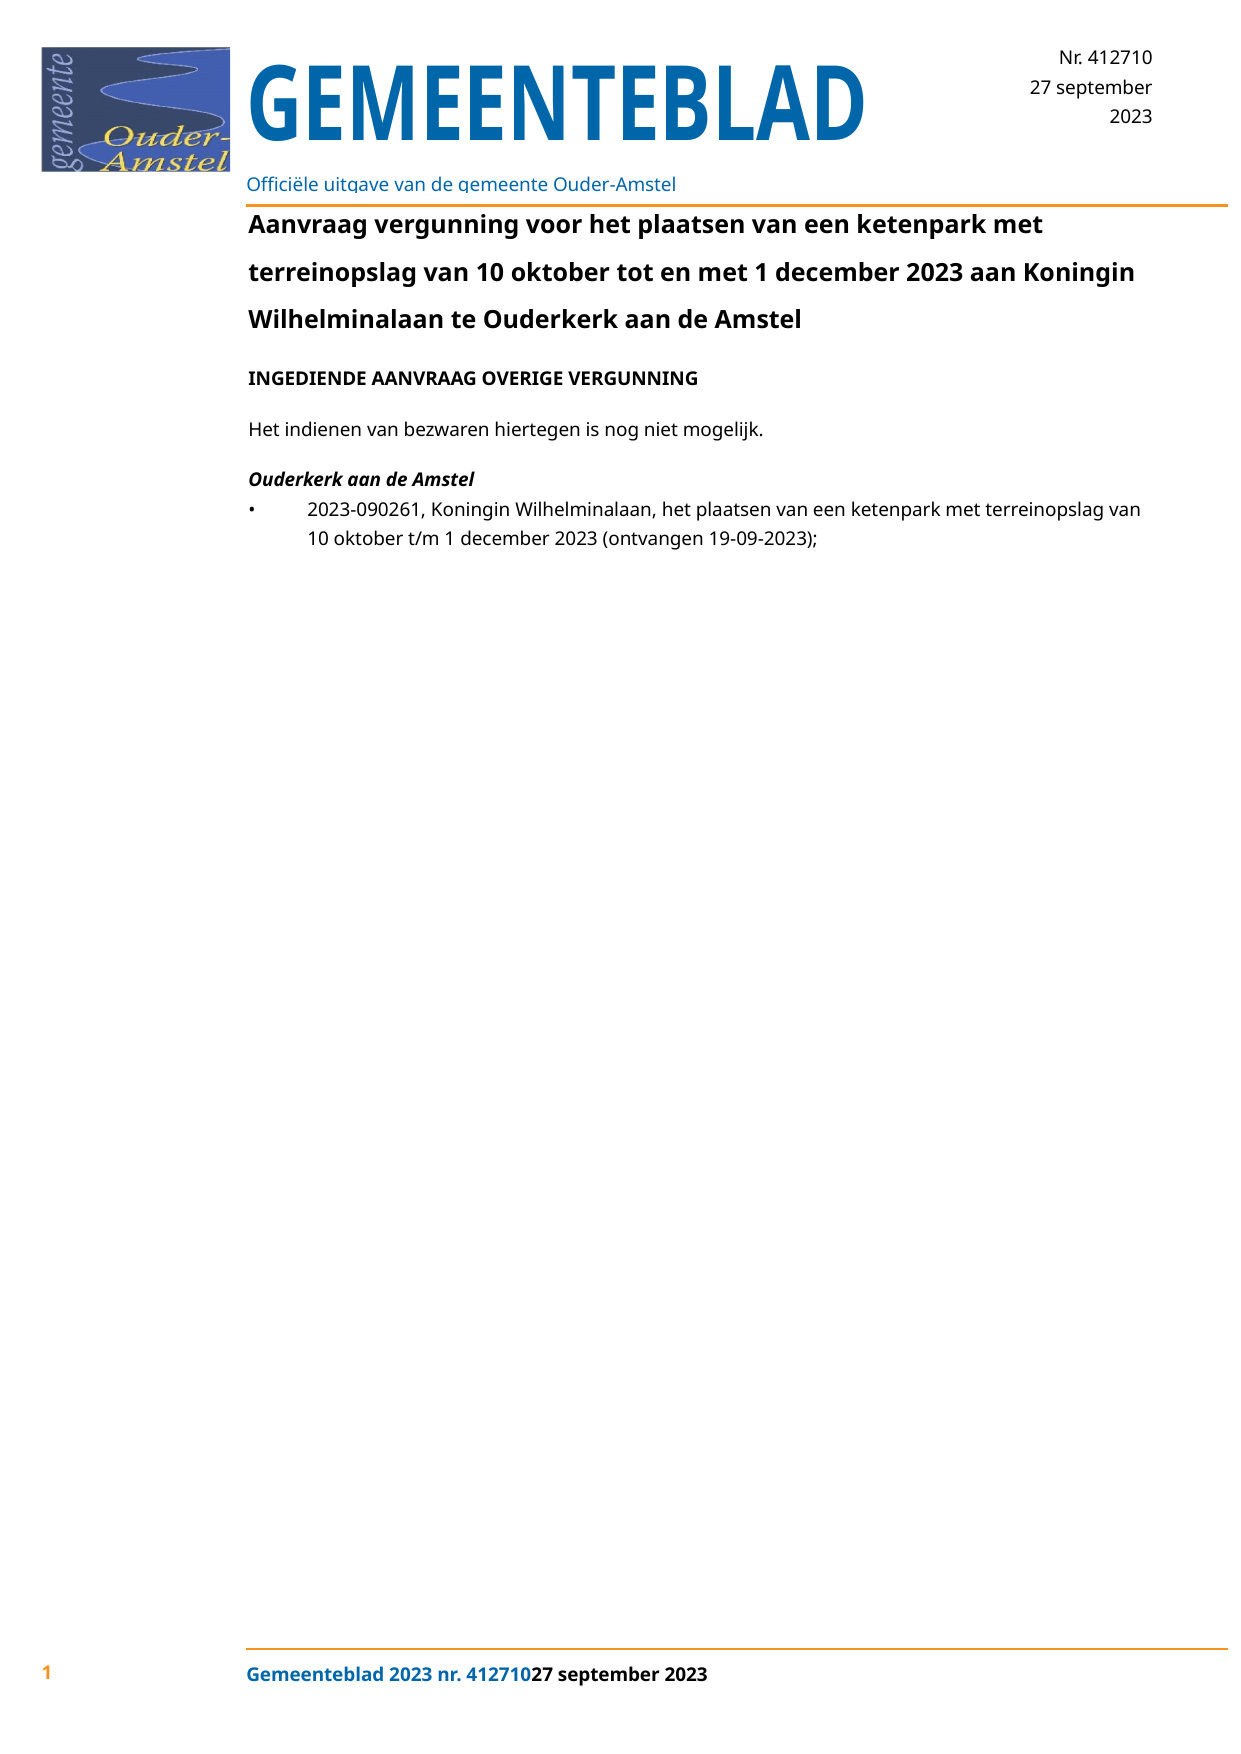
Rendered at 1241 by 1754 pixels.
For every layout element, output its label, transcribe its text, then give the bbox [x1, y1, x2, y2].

text Ouderkerk aan de Amstel [248, 466, 1152, 492]
text INGEDIENDE AANVRAAG OVERIGE VERGUNNING [248, 366, 1152, 391]
text Aanvraag vergunning voor het plaatsen van een ketenpark met terreinopslag van 10 oktober tot en met 1 december 2023 aan Koningin Wilhelminalaan te Ouderkerk aan de Amstel [248, 207, 1152, 336]
list 2023-090261, Koningin Wilhelminalaan, het plaatsen van een ketenpark met terreinopslag van 10 oktober t/m 1 december 2023 (ontvangen 19-09-2023); [248, 496, 1152, 551]
picture [41, 47, 231, 172]
text Het indienen van bezwaren hiertegen is nog niet mogelijk. [248, 416, 1152, 442]
